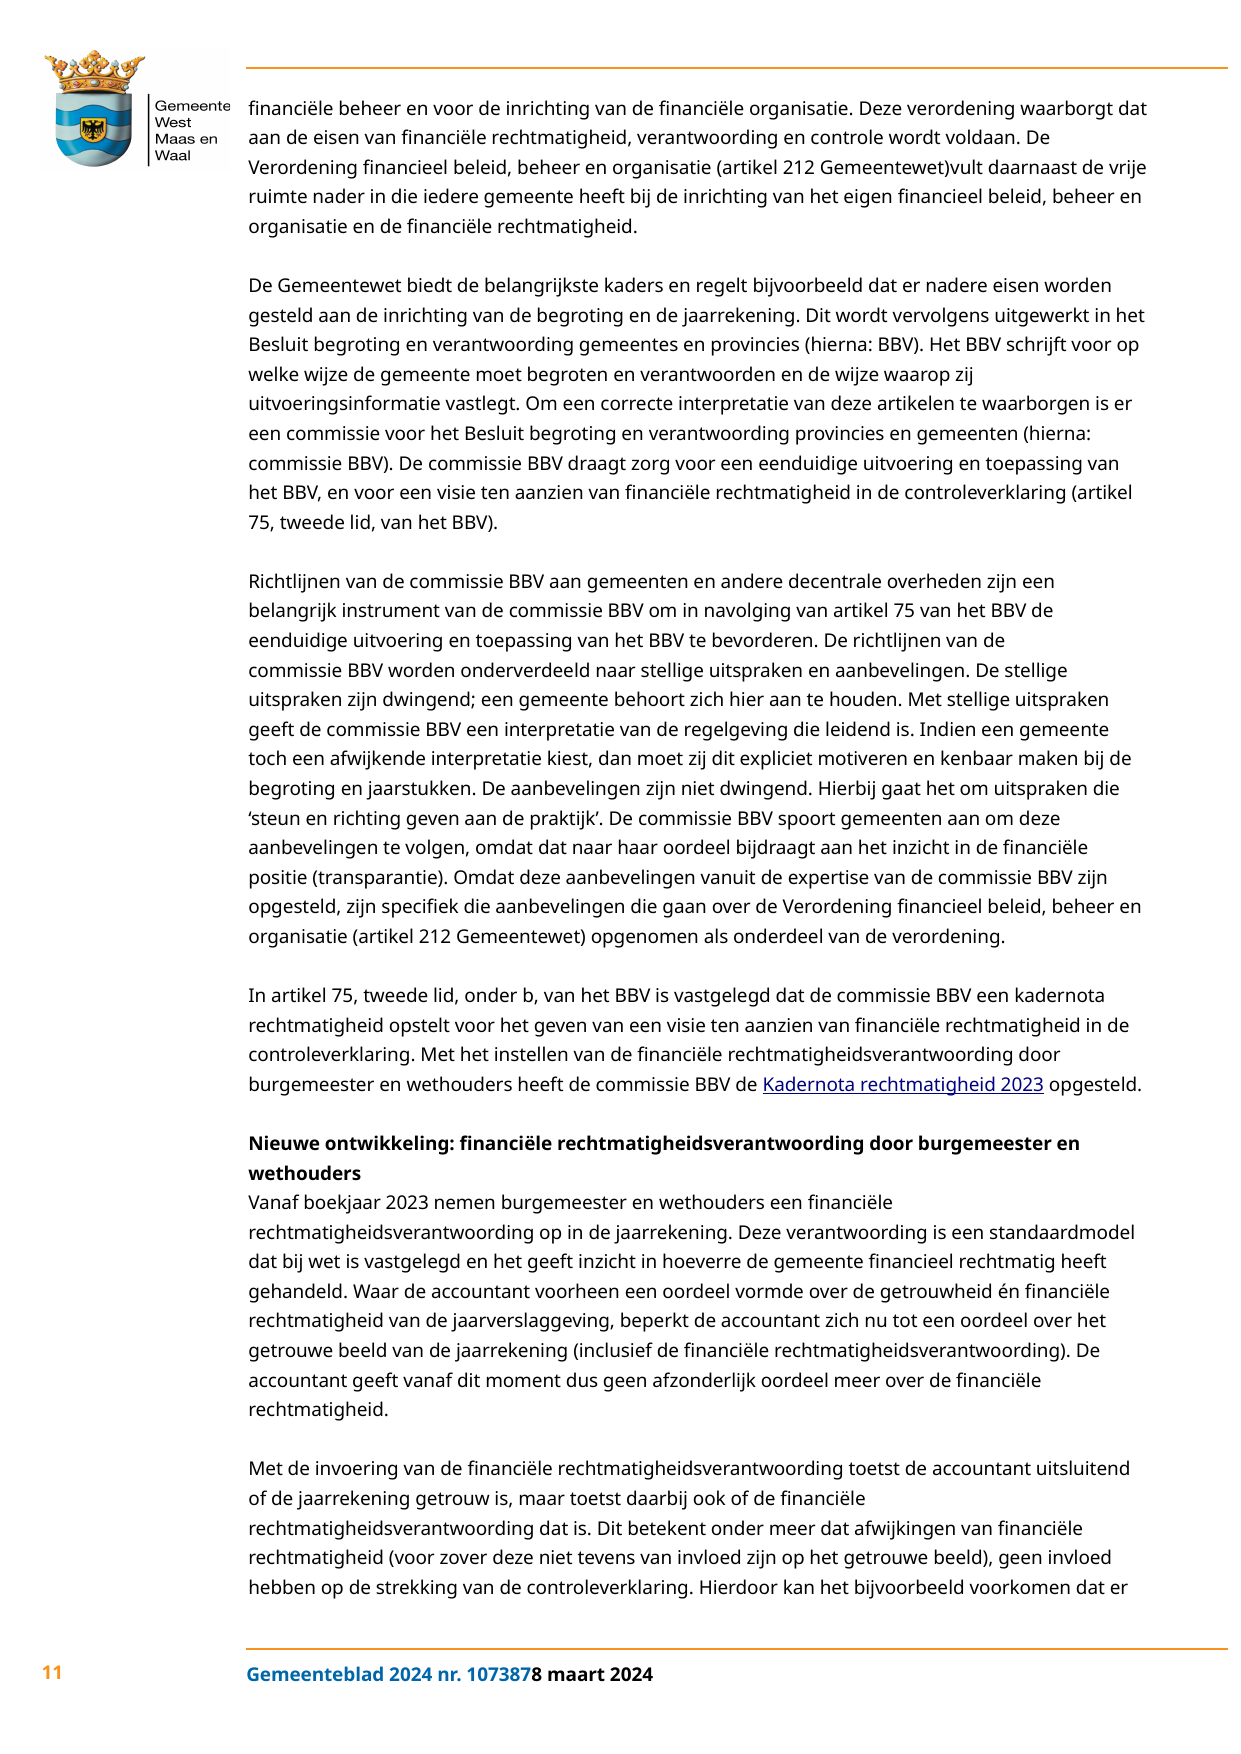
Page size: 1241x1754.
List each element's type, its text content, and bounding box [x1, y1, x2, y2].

text Richtlijnen van de commissie BBV aan gemeenten en andere decentrale overheden zijn een [248, 568, 1152, 594]
text De Gemeentewet biedt de belangrijkste kaders en regelt bijvoorbeeld dat er nadere eisen worden gesteld aan de inrichting van de begroting en de jaarrekening. Dit wordt vervolgens uitgewerkt in het Besluit begroting en verantwoording gemeentes en provincies (hierna: BBV). Het BBV schrijft voor op welke wijze de gemeente moet begroten en verantwoorden en de wijze waarop zij uitvoeringsinformatie vastlegt. Om een correcte interpretatie van deze artikelen te waarborgen is er een commissie voor het Besluit begroting en verantwoording provincies en gemeenten (hierna: commissie BBV). De commissie BBV draagt zorg voor een eenduidige uitvoering en toepassing van het BBV, en voor een visie ten aanzien van financiële rechtmatigheid in de controleverklaring (artikel 75, tweede lid, van het BBV). [248, 272, 1152, 535]
text belangrijk instrument van de commissie BBV om in navolging van artikel 75 van het BBV de [248, 598, 1152, 623]
text In artikel 75, tweede lid, onder b, van het BBV is vastgelegd dat de commissie BBV een kadernota rechtmatigheid opstelt voor het geven van een visie ten aanzien van financiële rechtmatigheid in de controleverklaring. Met het instellen van de financiële rechtmatigheidsverantwoording door burgemeester en wethouders heeft de commissie BBV de Kadernota rechtmatigheid 2023 opgesteld. [248, 982, 1152, 1097]
picture [41, 47, 231, 172]
text commissie BBV worden onderverdeeld naar stellige uitspraken en aanbevelingen. De stellige uitspraken zijn dwingend; een gemeente behoort zich hier aan te houden. Met stellige uitspraken geeft de commissie BBV een interpretatie van de regelgeving die leidend is. Indien een gemeente toch een afwijkende interpretatie kiest, dan moet zij dit expliciet motiveren en kenbaar maken bij de begroting en jaarstukken. De aanbevelingen zijn niet dwingend. Hierbij gaat het om uitspraken die ‘steun en richting geven aan de praktijk’. De commissie BBV spoort gemeenten aan om deze aanbevelingen te volgen, omdat dat naar haar oordeel bijdraagt aan het inzicht in de financiële positie (transparantie). Omdat deze aanbevelingen vanuit de expertise van de commissie BBV zijn opgesteld, zijn specifiek die aanbevelingen die gaan over de Verordening financieel beleid, beheer en organisatie (artikel 212 Gemeentewet) opgenomen als onderdeel van de verordening. [248, 657, 1152, 949]
text Nieuwe ontwikkeling: financiële rechtmatigheidsverantwoording door burgemeester en wethouders [248, 1130, 1152, 1186]
text Vanaf boekjaar 2023 nemen burgemeester en wethouders een financiële rechtmatigheidsverantwoording op in de jaarrekening. Deze verantwoording is een standaardmodel dat bij wet is vastgelegd en het geeft inzicht in hoeverre de gemeente financieel rechtmatig heeft gehandeld. Waar de accountant voorheen een oordeel vormde over de getrouwheid én financiële rechtmatigheid van de jaarverslaggeving, beperkt de accountant zich nu tot een oordeel over het getrouwe beeld van de jaarrekening (inclusief de financiële rechtmatigheidsverantwoording). De accountant geeft vanaf dit moment dus geen afzonderlijk oordeel meer over de financiële rechtmatigheid. [248, 1189, 1152, 1422]
text Met de invoering van de financiële rechtmatigheidsverantwoording toetst de accountant uitsluitend of de jaarrekening getrouw is, maar toetst daarbij ook of de financiële rechtmatigheidsverantwoording dat is. Dit betekent onder meer dat afwijkingen van financiële rechtmatigheid (voor zover deze niet tevens van invloed zijn op het getrouwe beeld), geen invloed hebben op de strekking van de controleverklaring. Hierdoor kan het bijvoorbeeld voorkomen dat er [248, 1456, 1152, 1600]
text eenduidige uitvoering en toepassing van het BBV te bevorderen. De richtlijnen van de [248, 627, 1152, 653]
text financiële beheer en voor de inrichting van de financiële organisatie. Deze verordening waarborgt dat aan de eisen van financiële rechtmatigheid, verantwoording en controle wordt voldaan. De Verordening financieel beleid, beheer en organisatie (artikel 212 Gemeentewet)vult daarnaast de vrije ruimte nader in die iedere gemeente heeft bij de inrichting van het eigen financieel beleid, beheer en organisatie en de financiële rechtmatigheid. [248, 95, 1152, 239]
